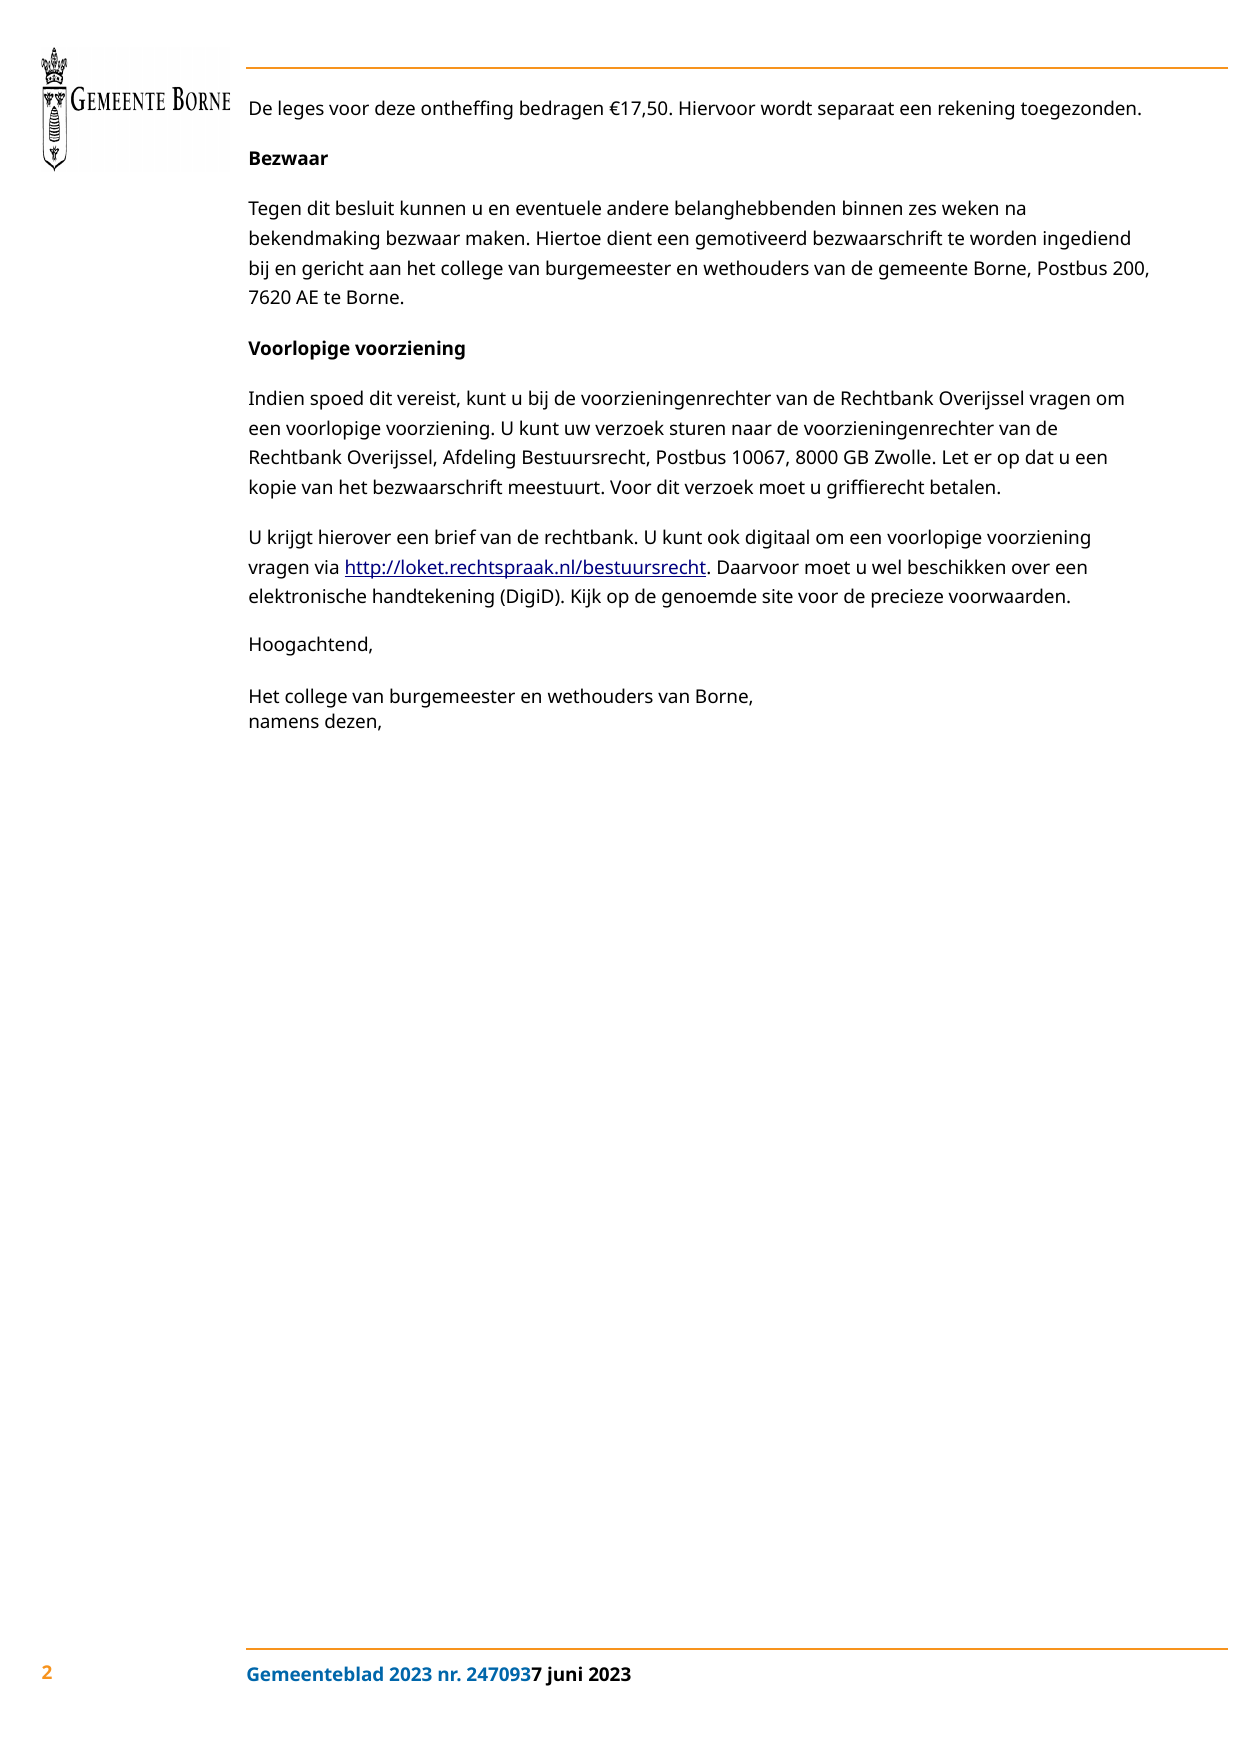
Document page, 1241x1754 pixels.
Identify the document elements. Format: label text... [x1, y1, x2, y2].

text Bezwaar [248, 145, 1152, 171]
text Voorlopige voorziening [248, 335, 1152, 361]
picture [41, 47, 231, 172]
text Indien spoed dit vereist, kunt u bij de voorzieningenrechter van de Rechtbank Overijssel vragen om een voorlopige voorziening. U kunt uw verzoek sturen naar de voorzieningenrechter van de Rechtbank Overijssel, Afdeling Bestuursrecht, Postbus 10067, 8000 GB Zwolle. Let er op dat u een kopie van het bezwaarschrift meestuurt. Voor dit verzoek moet u griffierecht betalen. [248, 385, 1152, 500]
text U krijgt hierover een brief van de rechtbank. U kunt ook digitaal om een voorlopige voorziening vragen via http://loket.rechtspraak.nl/bestuursrecht. Daarvoor moet u wel beschikken over een elektronische handtekening (DigiD). Kijk op de genoemde site voor de precieze voorwaarden. [248, 524, 1152, 609]
text Tegen dit besluit kunnen u en eventuele andere belanghebbenden binnen zes weken na bekendmaking bezwaar maken. Hiertoe dient een gemotiveerd bezwaarschrift te worden ingediend bij en gericht aan het college van burgemeester en wethouders van de gemeente Borne, Postbus 200, 7620 AE te Borne. [248, 196, 1152, 310]
text Hoogachtend, [248, 631, 1152, 657]
text Het college van burgemeester en wethouders van Borne, [248, 683, 1152, 708]
text namens dezen, [248, 708, 1152, 734]
text De leges voor deze ontheffing bedragen €17,50. Hiervoor wordt separaat een rekening toegezonden. [248, 95, 1152, 121]
